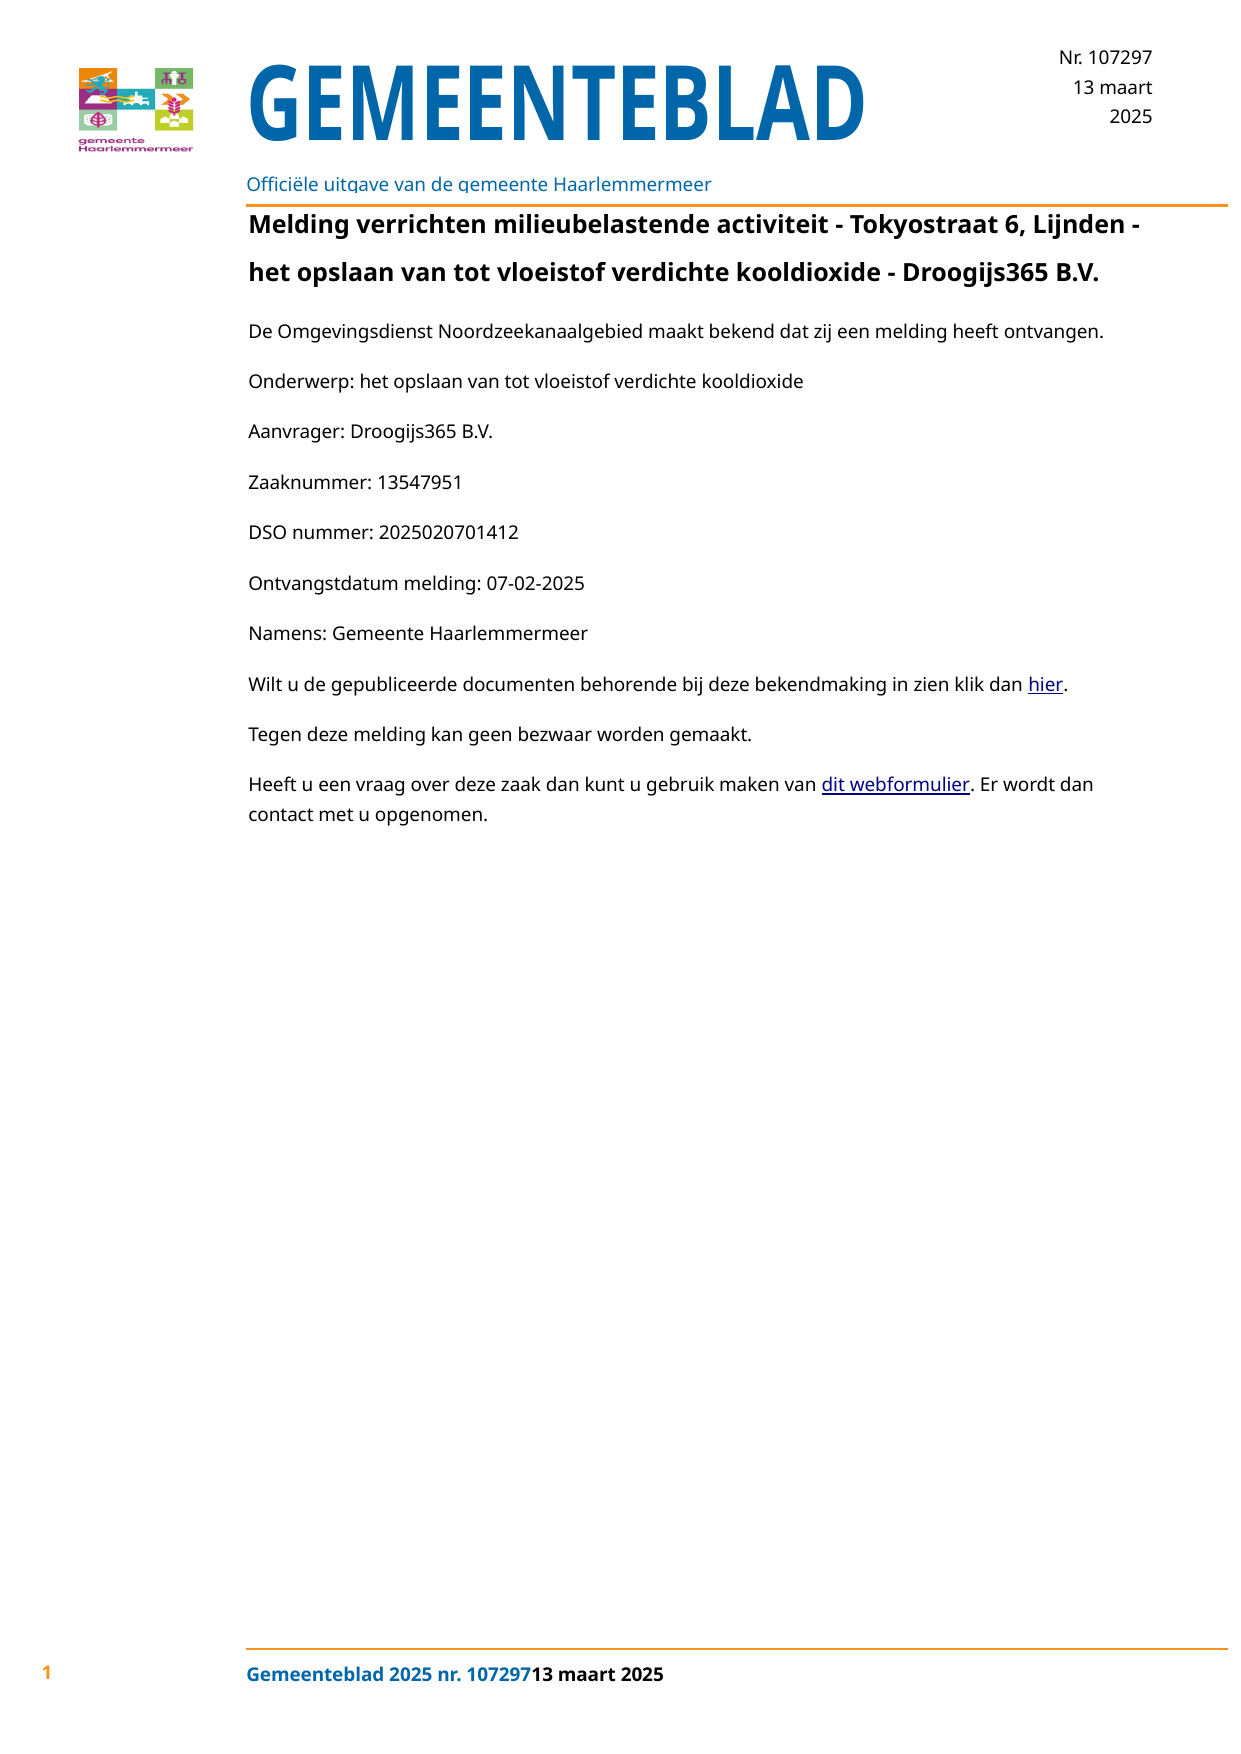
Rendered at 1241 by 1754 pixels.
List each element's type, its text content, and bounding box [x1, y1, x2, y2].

text Ontvangstdatum melding: 07-02-2025 [248, 570, 1152, 596]
text Zaaknummer: 13547951 [248, 469, 1152, 495]
text Melding verrichten milieubelastende activiteit - Tokyostraat 6, Lijnden - het opslaan van tot vloeistof verdichte kooldioxide - Droogijs365 B.V. [248, 207, 1152, 288]
text Namens: Gemeente Haarlemmermeer [248, 620, 1152, 646]
picture [41, 47, 231, 172]
text De Omgevingsdienst Noordzeekanaalgebied maakt bekend dat zij een melding heeft ontvangen. [248, 318, 1152, 344]
text Aanvrager: Droogijs365 B.V. [248, 419, 1152, 444]
text Onderwerp: het opslaan van tot vloeistof verdichte kooldioxide [248, 368, 1152, 394]
text Tegen deze melding kan geen bezwaar worden gemaakt. [248, 721, 1152, 747]
text DSO nummer: 2025020701412 [248, 519, 1152, 545]
text Wilt u de gepubliceerde documenten behorende bij deze bekendmaking in zien klik dan hier. [248, 671, 1152, 697]
text Heeft u een vraag over deze zaak dan kunt u gebruik maken van dit webformulier. Er wordt dan contact met u opgenomen. [248, 772, 1152, 827]
